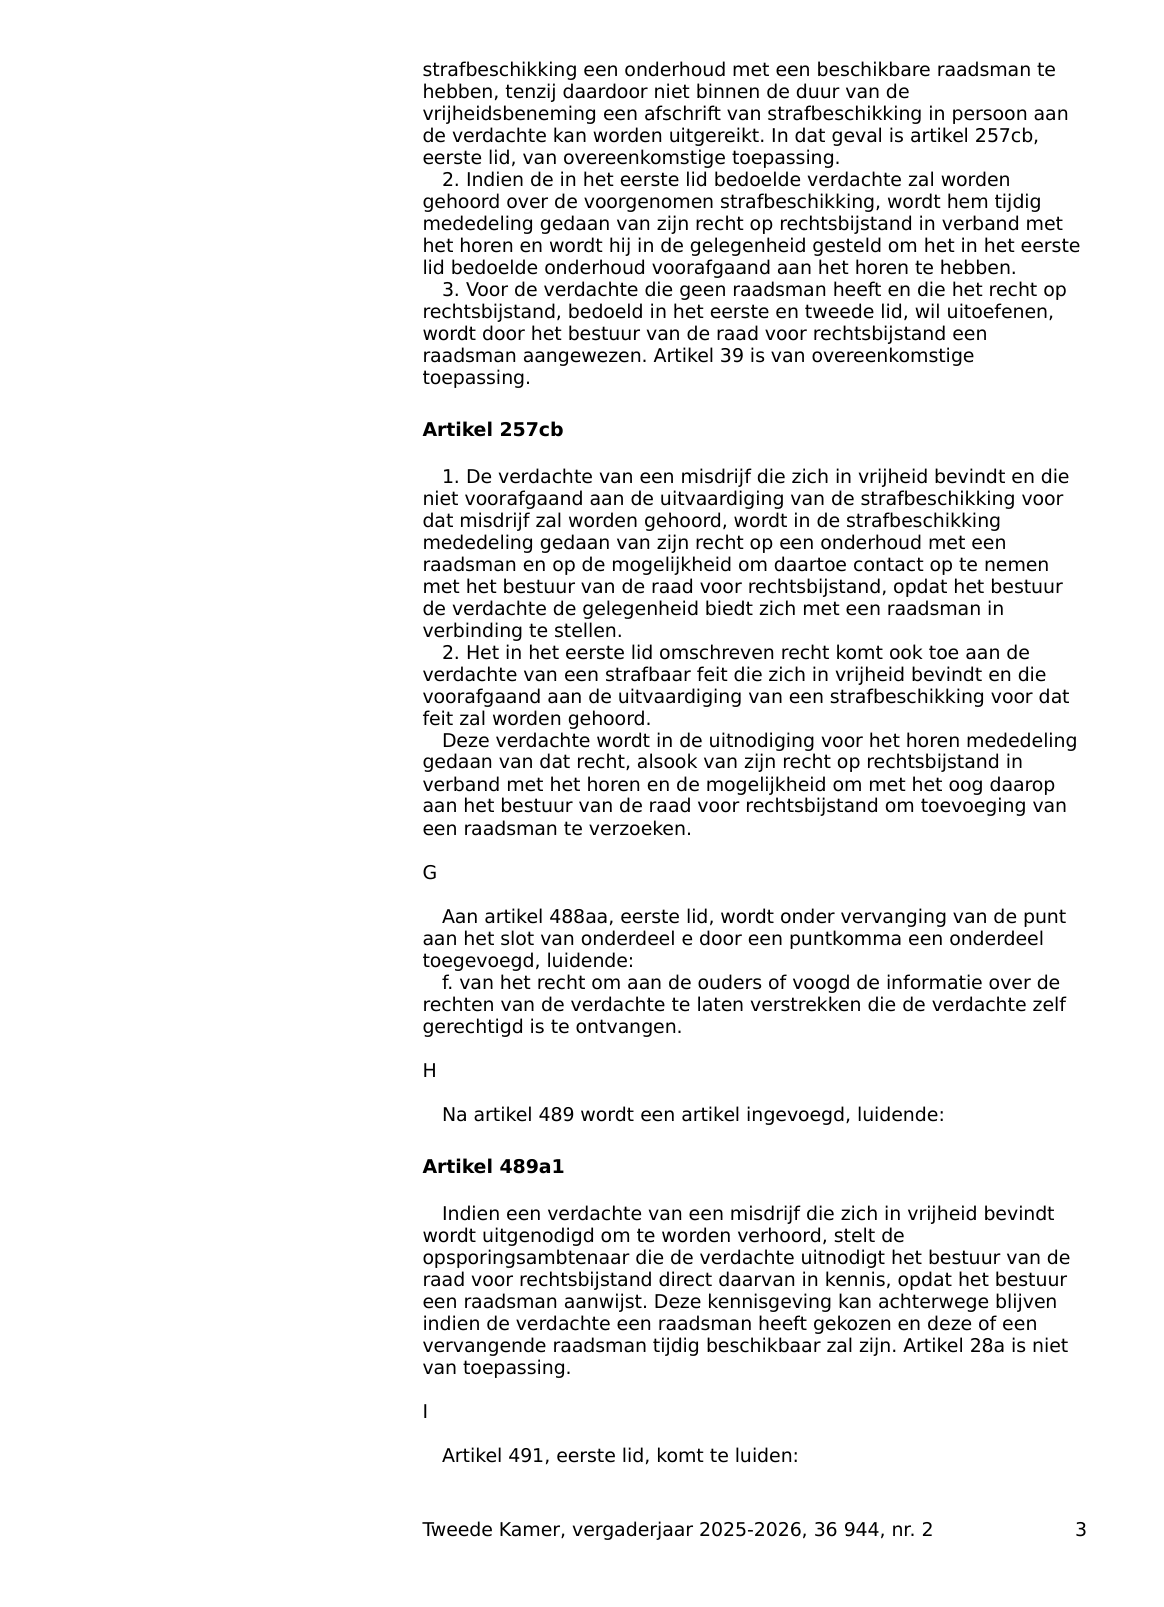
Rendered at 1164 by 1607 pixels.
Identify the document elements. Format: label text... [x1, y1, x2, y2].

subtitle Artikel 489a1 [422, 1156, 1087, 1178]
text Artikel 491, eerste lid, komt te luiden: [422, 1445, 1087, 1467]
text strafbeschikking een onderhoud met een beschikbare raadsman te hebben, tenzij daardoor niet binnen de duur van de vrijheidsbeneming een afschrift van strafbeschikking in persoon aan de verdachte kan worden uitgereikt. In dat geval is artikel 257cb, eerste lid, van overeenkomstige toepassing. [422, 59, 1087, 169]
text Aan artikel 488aa, eerste lid, wordt onder vervanging van de punt aan het slot van onderdeel e door een puntkomma een onderdeel toegevoegd, luidende: [422, 906, 1087, 972]
text H [422, 1060, 1087, 1082]
text 3. Voor de verdachte die geen raadsman heeft en die het recht op rechtsbijstand, bedoeld in het eerste en tweede lid, wil uitoefenen, wordt door het bestuur van de raad voor rechtsbijstand een raadsman aangewezen. Artikel 39 is van overeenkomstige toepassing. [422, 279, 1087, 389]
text 1. De verdachte van een misdrijf die zich in vrijheid bevindt en die niet voorafgaand aan de uitvaardiging van de strafbeschikking voor dat misdrijf zal worden gehoord, wordt in de strafbeschikking mededeling gedaan van zijn recht op een onderhoud met een raadsman en op de mogelijkheid om daartoe contact op te nemen met het bestuur van de raad voor rechtsbijstand, opdat het bestuur de verdachte de gelegenheid biedt zich met een raadsman in verbinding te stellen. [422, 466, 1087, 642]
text I [422, 1401, 1087, 1423]
text Na artikel 489 wordt een artikel ingevoegd, luidende: [422, 1104, 1087, 1126]
text Deze verdachte wordt in de uitnodiging voor het horen mededeling gedaan van dat recht, alsook van zijn recht op rechtsbijstand in verband met het horen en de mogelijkheid om met het oog daarop aan het bestuur van de raad voor rechtsbijstand om toevoeging van een raadsman te verzoeken. [422, 729, 1087, 839]
text 2. Indien de in het eerste lid bedoelde verdachte zal worden gehoord over de voorgenomen strafbeschikking, wordt hem tijdig mededeling gedaan van zijn recht op rechtsbijstand in verband met het horen en wordt hij in de gelegenheid gesteld om het in het eerste lid bedoelde onderhoud voorafgaand aan het horen te hebben. [422, 169, 1087, 279]
text f. van het recht om aan de ouders of voogd de informatie over de rechten van de verdachte te laten verstrekken die de verdachte zelf gerechtigd is te ontvangen. [422, 972, 1087, 1038]
text 2. Het in het eerste lid omschreven recht komt ook toe aan de verdachte van een strafbaar feit die zich in vrijheid bevindt en die voorafgaand aan de uitvaardiging van een strafbeschikking voor dat feit zal worden gehoord. [422, 642, 1087, 729]
subtitle Artikel 257cb [422, 419, 1087, 441]
text Indien een verdachte van een misdrijf die zich in vrijheid bevindt wordt uitgenodigd om te worden verhoord, stelt de opsporingsambtenaar die de verdachte uitnodigt het bestuur van de raad voor rechtsbijstand direct daarvan in kennis, opdat het bestuur een raadsman aanwijst. Deze kennisgeving kan achterwege blijven indien de verdachte een raadsman heeft gekozen en deze of een vervangende raadsman tijdig beschikbaar zal zijn. Artikel 28a is niet van toepassing. [422, 1203, 1087, 1379]
text G [422, 862, 1087, 883]
